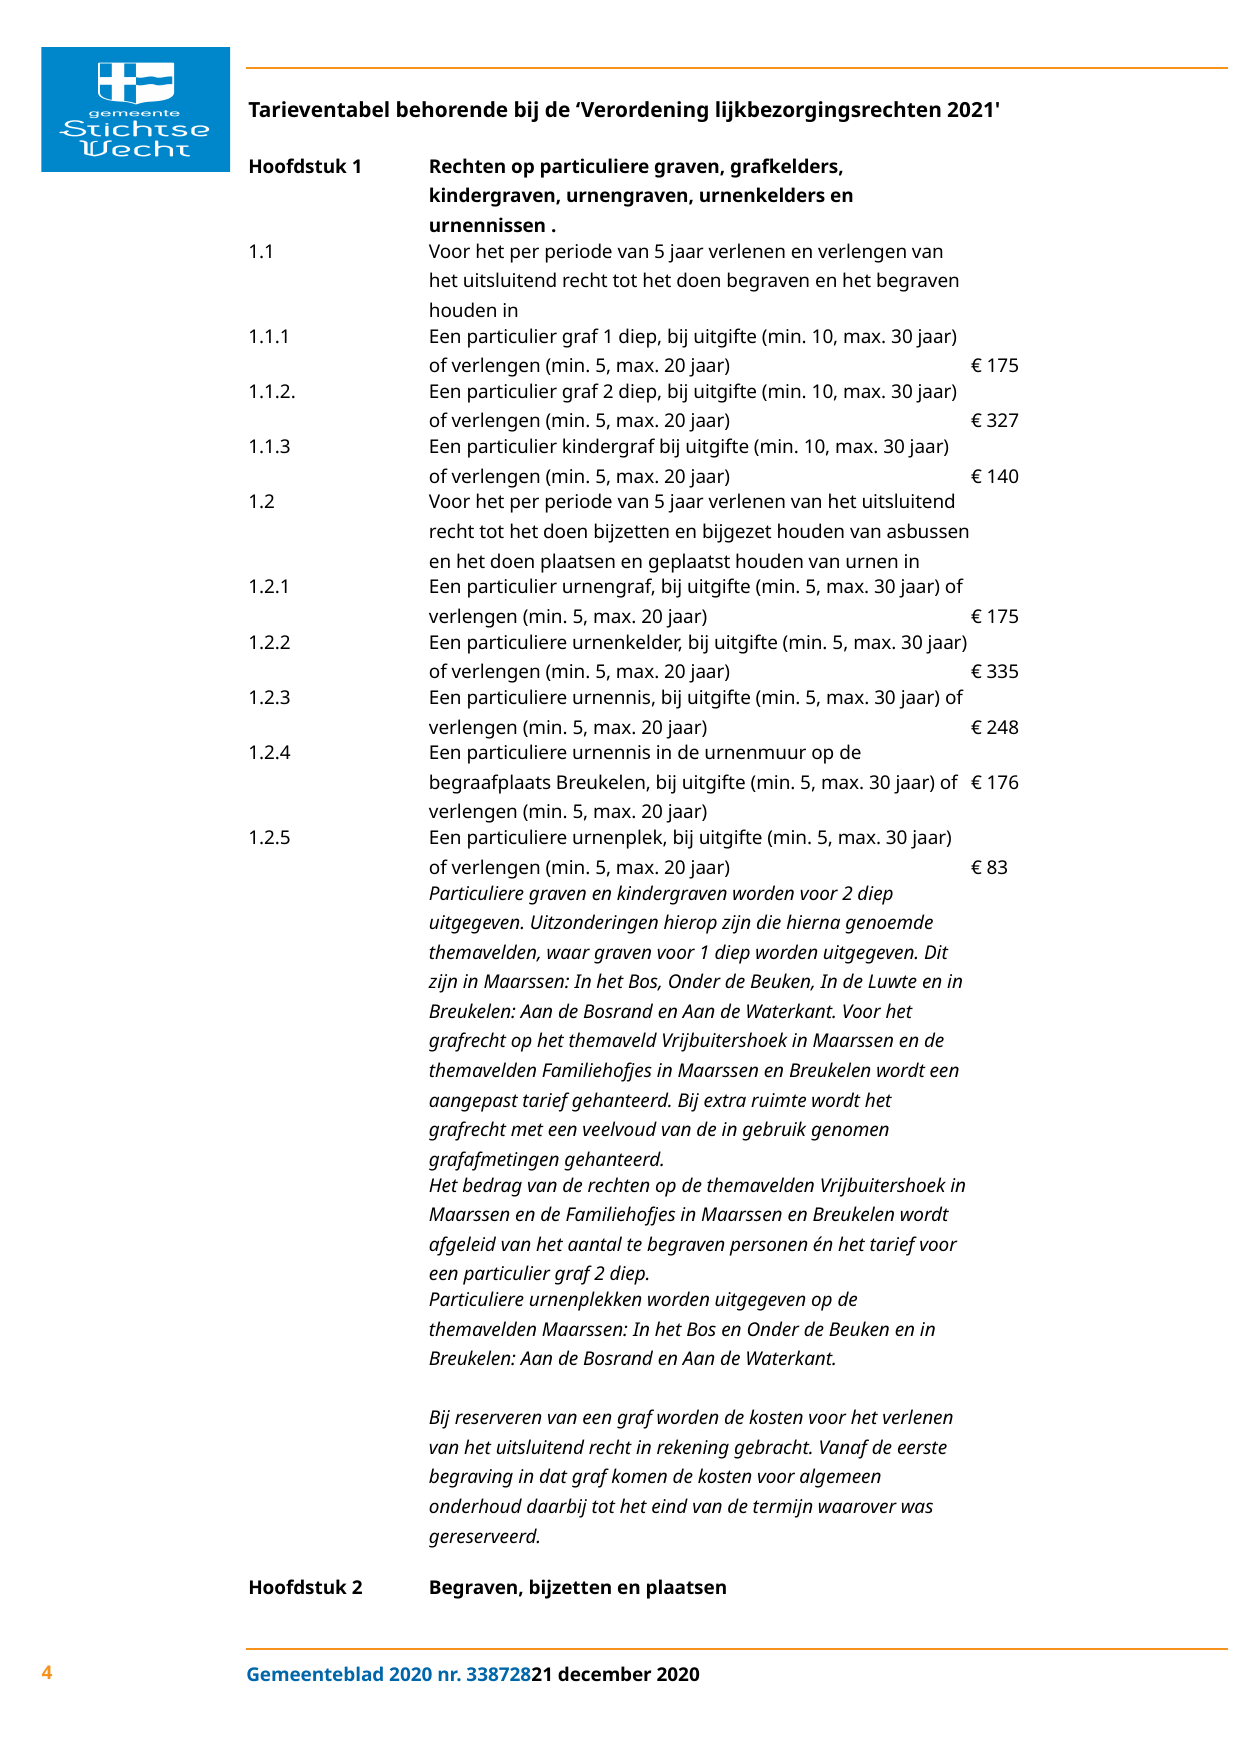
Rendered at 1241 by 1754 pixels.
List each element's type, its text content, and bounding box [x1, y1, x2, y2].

picture [99, 63, 135, 101]
table_cell 1.2.4 [248, 740, 429, 824]
table_cell [248, 1286, 429, 1549]
table_header [971, 153, 1152, 238]
table_cell € 335 [971, 629, 1152, 684]
table_cell [429, 1549, 971, 1574]
table_cell Voor het per periode van 5 jaar verlenen van het uitsluitend recht tot het doen bijzetten en bijgezet houden van asbussen en het doen plaatsen en geplaatst houden van urnen in [429, 489, 971, 574]
table_cell [971, 238, 1152, 323]
table_cell Hoofdstuk 2 [248, 1574, 429, 1600]
table_cell Een particuliere urnennis, bij uitgifte (min. 5, max. 30 jaar) of verlengen (min. 5, max. 20 jaar) [429, 684, 971, 739]
table_cell 1.1 [248, 238, 429, 323]
table_header Hoofdstuk 1 [248, 153, 429, 238]
table_cell 1.2 [248, 489, 429, 574]
table_cell Voor het per periode van 5 jaar verlenen en verlengen van het uitsluitend recht tot het doen begraven en het begraven houden in [429, 238, 971, 323]
table_cell Een particulier graf 2 diep, bij uitgifte (min. 10, max. 30 jaar) of verlengen (min. 5, max. 20 jaar) [429, 378, 971, 433]
picture [137, 63, 174, 103]
table_cell Een particuliere urnennis in de urnenmuur op de begraafplaats Breukelen, bij uitgifte (min. 5, max. 30 jaar) of verlengen (min. 5, max. 20 jaar) [429, 740, 971, 824]
table_cell € 83 [971, 825, 1152, 880]
table_cell Het bedrag van de rechten op de themavelden Vrijbuitershoek in Maarssen en de Familiehofjes in Maarssen en Breukelen wordt afgeleid van het aantal te begraven personen én het tarief voor een particulier graf 2 diep. [429, 1172, 971, 1286]
table_cell [248, 1172, 429, 1286]
table_cell 1.2.1 [248, 574, 429, 629]
table_cell Particuliere graven en kindergraven worden voor 2 diep uitgegeven. Uitzonderingen hierop zijn die hierna genoemde themavelden, waar graven voor 1 diep worden uitgegeven. Dit zijn in Maarssen: In het Bos, Onder de Beuken, In de Luwte en in Breukelen: Aan de Bosrand en Aan de Waterkant. Voor het grafrecht op het themaveld Vrijbuitershoek in Maarssen en de themavelden Familiehofjes in Maarssen en Breukelen wordt een aangepast tarief gehanteerd. Bij extra ruimte wordt het grafrecht met een veelvoud van de in gebruik genomen grafafmetingen gehanteerd. [429, 880, 971, 1172]
table_cell Een particuliere urnenkelder, bij uitgifte (min. 5, max. 30 jaar) of verlengen (min. 5, max. 20 jaar) [429, 629, 971, 684]
table_cell 1.1.3 [248, 434, 429, 489]
table_cell [248, 880, 429, 1172]
table_header Rechten op particuliere graven, grafkelders, kindergraven, urnengraven, urnenkelders en urnennissen . [429, 153, 971, 238]
table_cell Een particulier graf 1 diep, bij uitgifte (min. 10, max. 30 jaar) of verlengen (min. 5, max. 20 jaar) [429, 323, 971, 378]
table_cell € 248 [971, 684, 1152, 739]
table_cell [248, 1549, 429, 1574]
table_cell Begraven, bijzetten en plaatsen [429, 1574, 971, 1600]
table_cell [971, 489, 1152, 574]
table_cell [971, 1172, 1152, 1286]
table_cell [971, 1286, 1152, 1549]
table_cell Een particuliere urnenplek, bij uitgifte (min. 5, max. 30 jaar) of verlengen (min. 5, max. 20 jaar) [429, 825, 971, 880]
table_cell [971, 1574, 1152, 1600]
table_cell € 175 [971, 574, 1152, 629]
table_cell Een particulier urnengraf, bij uitgifte (min. 5, max. 30 jaar) of verlengen (min. 5, max. 20 jaar) [429, 574, 971, 629]
table_cell € 176 [971, 740, 1152, 824]
table_cell 1.2.3 [248, 684, 429, 739]
table_cell 1.2.2 [248, 629, 429, 684]
table_cell 1.1.1 [248, 323, 429, 378]
table_cell 1.1.2. [248, 378, 429, 433]
table_cell Een particulier kindergraf bij uitgifte (min. 10, max. 30 jaar) of verlengen (min. 5, max. 20 jaar) [429, 434, 971, 489]
table_cell € 327 [971, 378, 1152, 433]
table_cell Particuliere urnenplekken worden uitgegeven op de themavelden Maarssen: In het Bos en Onder de Beuken en in Breukelen: Aan de Bosrand en Aan de Waterkant. Bij reserveren van een graf worden de kosten voor het verlenen van het uitsluitend recht in rekening gebracht. Vanaf de eerste begraving in dat graf komen de kosten voor algemeen onderhoud daarbij tot het eind van de termijn waarover was gereserveerd. [429, 1286, 971, 1549]
table_cell € 175 [971, 323, 1152, 378]
table_cell € 140 [971, 434, 1152, 489]
table_cell 1.2.5 [248, 825, 429, 880]
table_cell [971, 1549, 1152, 1574]
text Tarieventabel behorende bij de ‘Verordening lijkbezorgingsrechten 2021' [248, 95, 1152, 123]
table_cell [971, 880, 1152, 1172]
